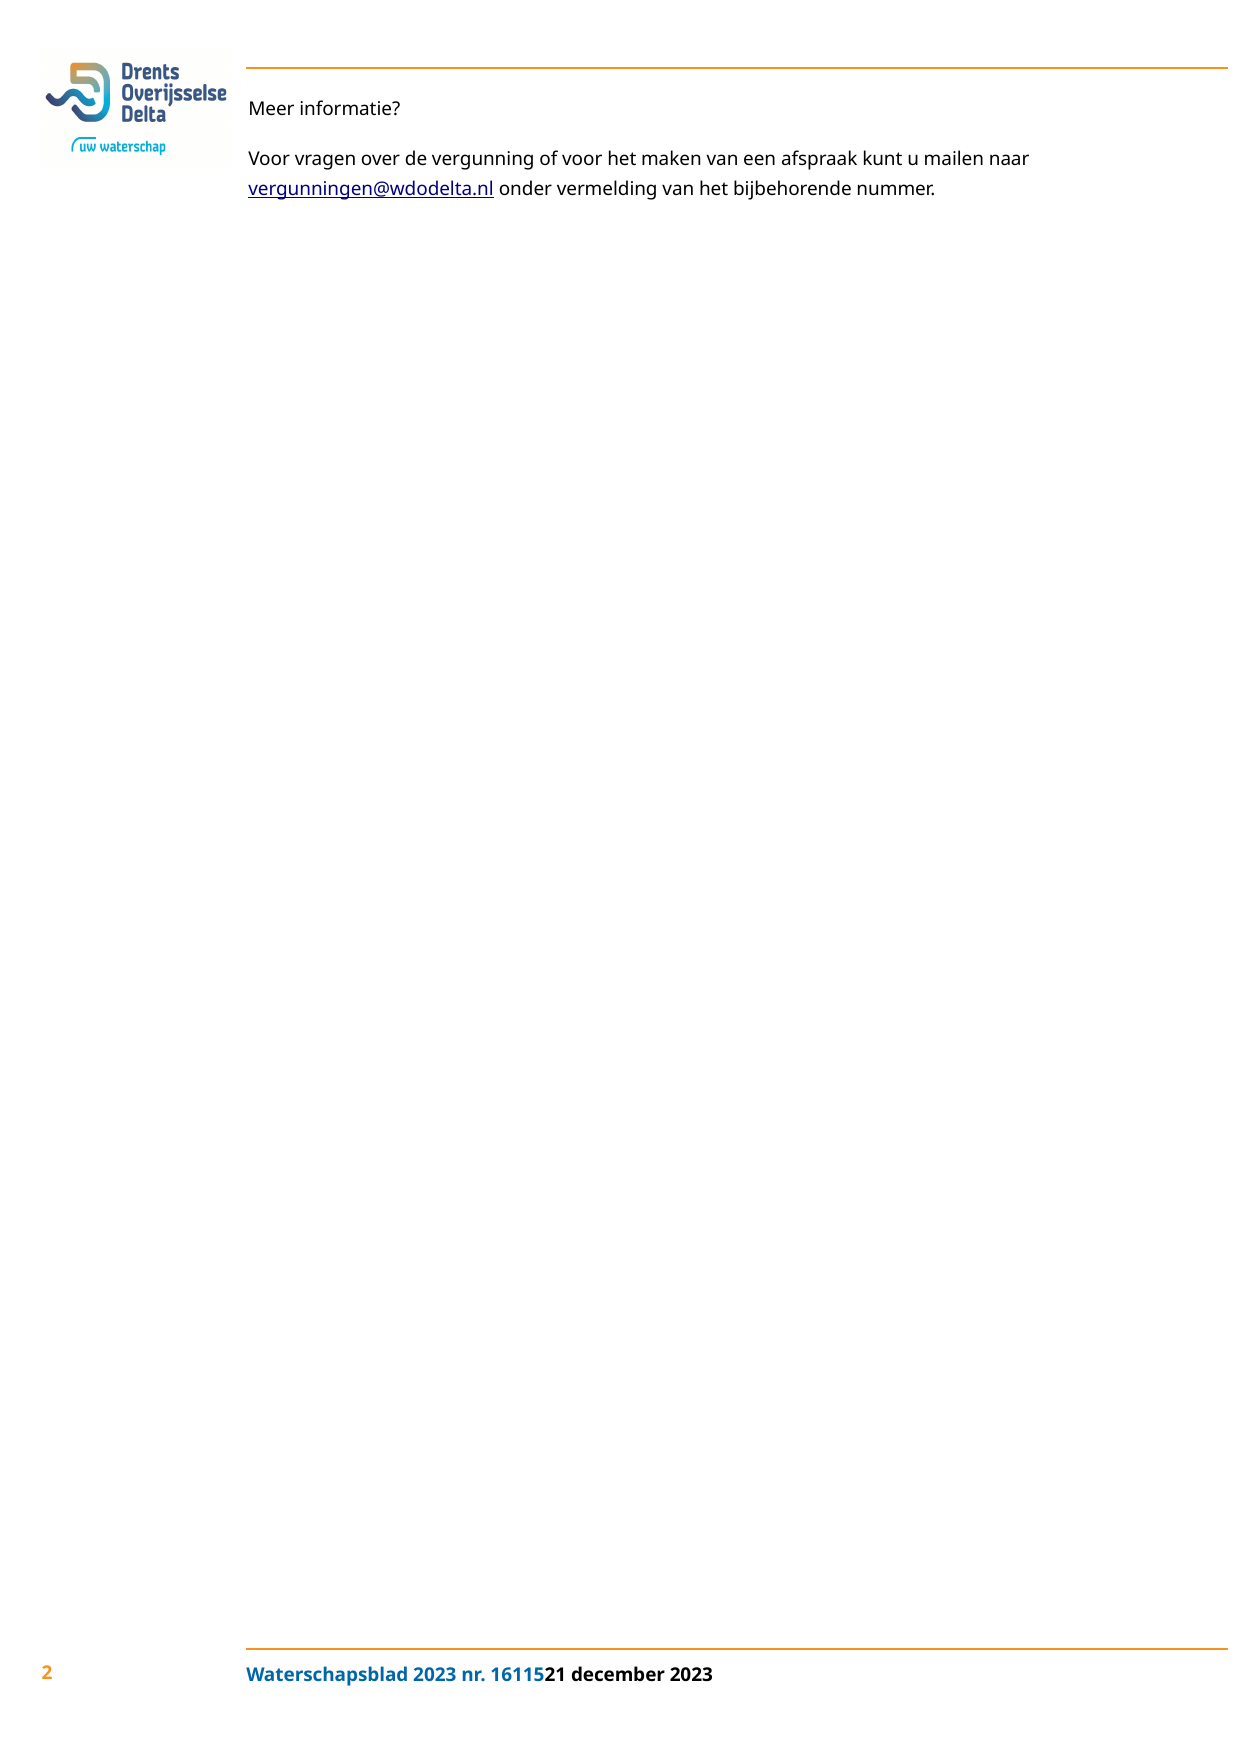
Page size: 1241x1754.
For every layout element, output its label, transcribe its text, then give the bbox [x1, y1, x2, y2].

picture [41, 47, 231, 172]
text Voor vragen over de vergunning of voor het maken van een afspraak kunt u mailen naar vergunningen@wdodelta.nl onder vermelding van het bijbehorende nummer. [248, 145, 1152, 201]
text Meer informatie? [248, 95, 1152, 121]
